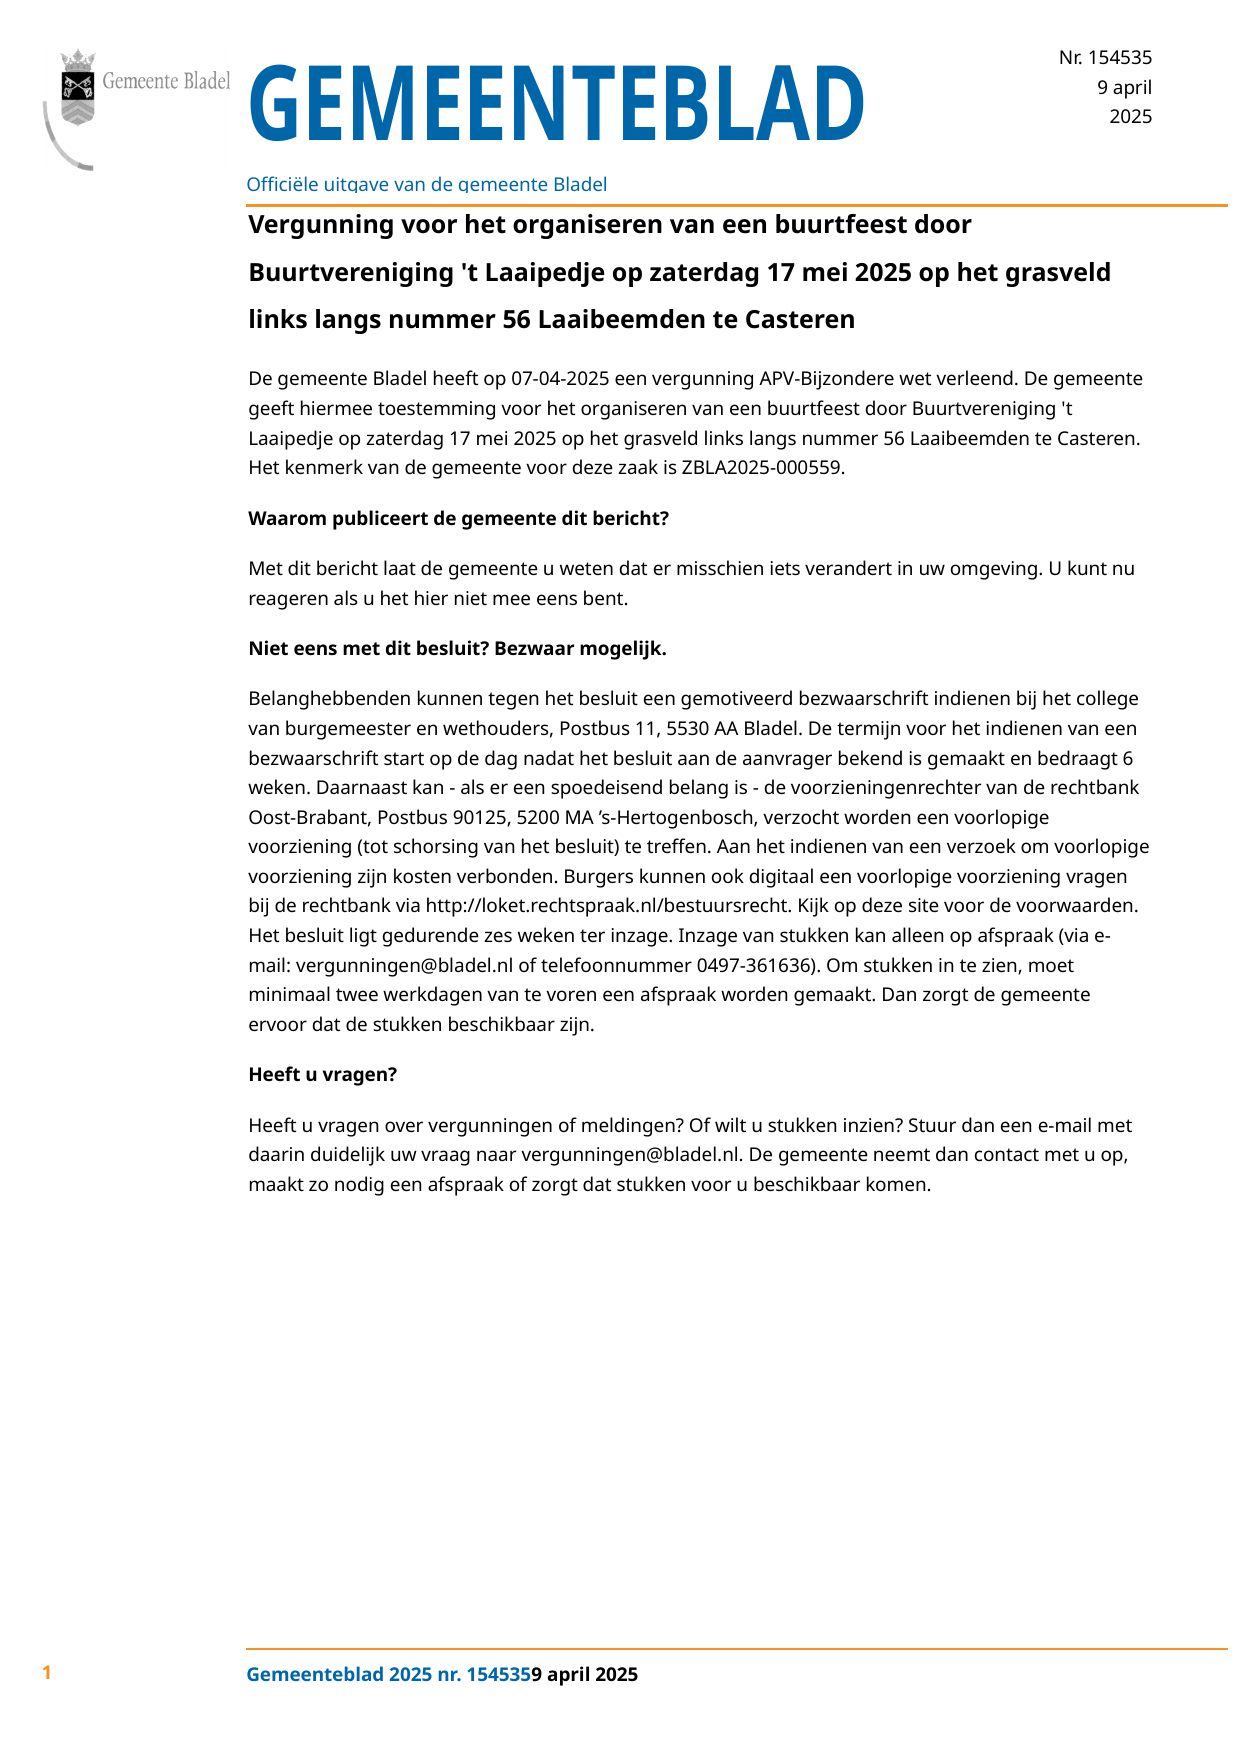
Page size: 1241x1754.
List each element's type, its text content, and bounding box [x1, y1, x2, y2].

text Waarom publiceert de gemeente dit bericht? [248, 505, 1152, 530]
text Belanghebbenden kunnen tegen het besluit een gemotiveerd bezwaarschrift indienen bij het college van burgemeester en wethouders, Postbus 11, 5530 AA Bladel. De termijn voor het indienen van een bezwaarschrift start op de dag nadat het besluit aan de aanvrager bekend is gemaakt en bedraagt 6 weken. Daarnaast kan - als er een spoedeisend belang is - de voorzieningenrechter van de rechtbank Oost-Brabant, Postbus 90125, 5200 MA ’s-Hertogenbosch, verzocht worden een voorlopige voorziening (tot schorsing van het besluit) te treffen. Aan het indienen van een verzoek om voorlopige voorziening zijn kosten verbonden. Burgers kunnen ook digitaal een voorlopige voorziening vragen bij de rechtbank via http://loket.rechtspraak.nl/bestuursrecht. Kijk op deze site voor de voorwaarden. Het besluit ligt gedurende zes weken ter inzage. Inzage van stukken kan alleen op afspraak (via e-mail: vergunningen@bladel.nl of telefoonnummer 0497-361636). Om stukken in te zien, moet minimaal twee werkdagen van te voren een afspraak worden gemaakt. Dan zorgt de gemeente ervoor dat de stukken beschikbaar zijn. [248, 686, 1152, 1037]
text Met dit bericht laat de gemeente u weten dat er misschien iets verandert in uw omgeving. U kunt nu reageren als u het hier niet mee eens bent. [248, 555, 1152, 610]
text Heeft u vragen over vergunningen of meldingen? Of wilt u stukken inzien? Stuur dan een e-mail met daarin duidelijk uw vraag naar vergunningen@bladel.nl. De gemeente neemt dan contact met u op, maakt zo nodig een afspraak of zorgt dat stukken voor u beschikbaar komen. [248, 1112, 1152, 1197]
picture [41, 47, 231, 172]
text Niet eens met dit besluit? Bezwaar mogelijk. [248, 635, 1152, 661]
text Vergunning voor het organiseren van een buurtfeest door Buurtvereniging 't Laaipedje op zaterdag 17 mei 2025 op het grasveld links langs nummer 56 Laaibeemden te Casteren [248, 207, 1152, 336]
text Heeft u vragen? [248, 1061, 1152, 1087]
text De gemeente Bladel heeft op 07-04-2025 een vergunning APV-Bijzondere wet verleend. De gemeente geeft hiermee toestemming voor het organiseren van een buurtfeest door Buurtvereniging 't Laaipedje op zaterdag 17 mei 2025 op het grasveld links langs nummer 56 Laaibeemden te Casteren. Het kenmerk van de gemeente voor deze zaak is ZBLA2025-000559. [248, 366, 1152, 480]
